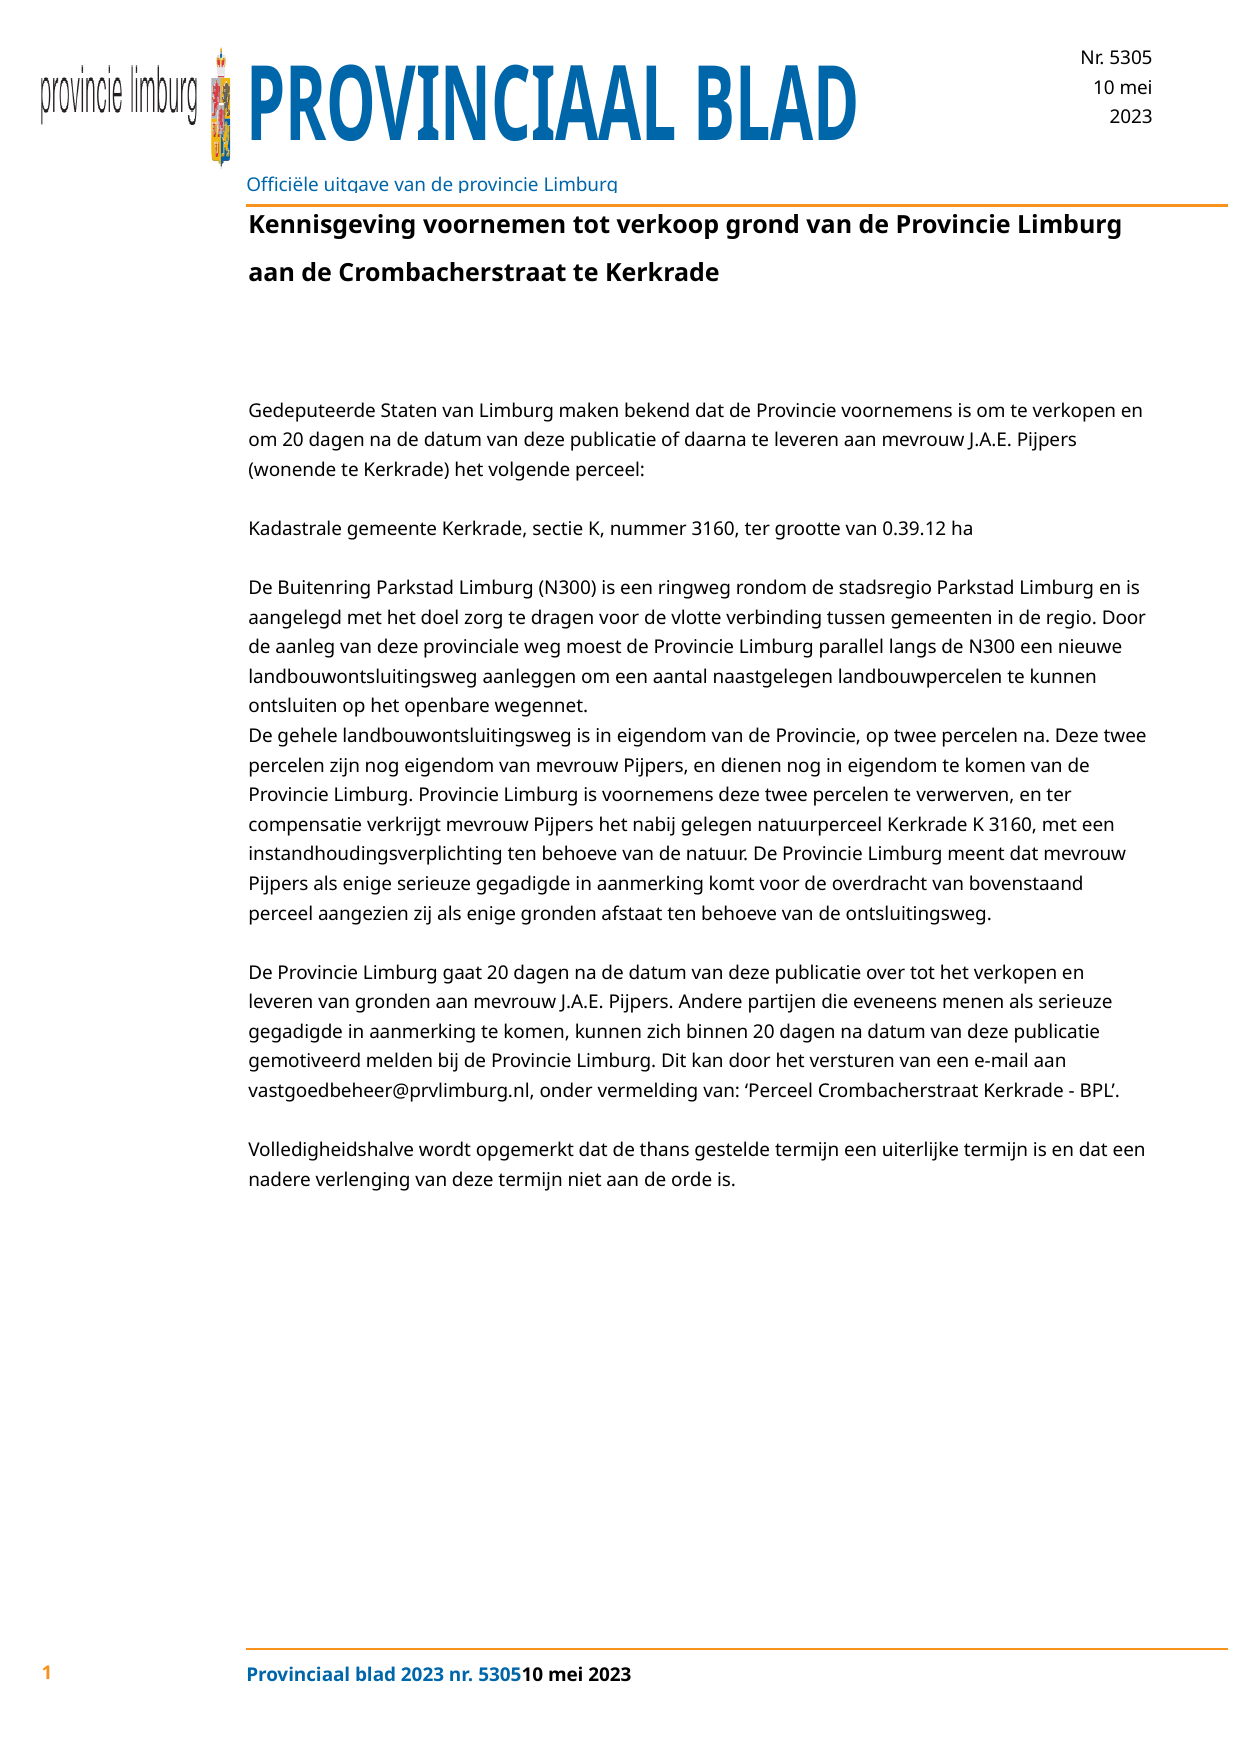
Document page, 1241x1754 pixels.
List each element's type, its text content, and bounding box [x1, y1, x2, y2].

text Kadastrale gemeente Kerkrade, sectie K, nummer 3160, ter grootte van 0.39.12 ha [248, 515, 1152, 541]
text De gehele landbouwontsluitingsweg is in eigendom van de Provincie, op twee percelen na. Deze twee percelen zijn nog eigendom van mevrouw Pijpers, en dienen nog in eigendom te komen van de Provincie Limburg. Provincie Limburg is voornemens deze twee percelen te verwerven, en ter compensatie verkrijgt mevrouw Pijpers het nabij gelegen natuurperceel Kerkrade K 3160, met een instandhoudingsverplichting ten behoeve van de natuur. De Provincie Limburg meent dat mevrouw Pijpers als enige serieuze gegadigde in aanmerking komt voor de overdracht van bovenstaand perceel aangezien zij als enige gronden afstaat ten behoeve van de ontsluitingsweg. [248, 722, 1152, 925]
picture [41, 47, 231, 172]
text De Buitenring Parkstad Limburg (N300) is een ringweg rondom de stadsregio Parkstad Limburg en is aangelegd met het doel zorg te dragen voor de vlotte verbinding tussen gemeenten in de regio. Door de aanleg van deze provinciale weg moest de Provincie Limburg parallel langs de N300 een nieuwe landbouwontsluitingsweg aanleggen om een aantal naastgelegen landbouwpercelen te kunnen ontsluiten op het openbare wegennet. [248, 574, 1152, 718]
text Volledigheidshalve wordt opgemerkt dat de thans gestelde termijn een uiterlijke termijn is en dat een nadere verlenging van deze termijn niet aan de orde is. [248, 1136, 1152, 1192]
text Gedeputeerde Staten van Limburg maken bekend dat de Provincie voornemens is om te verkopen en om 20 dagen na de datum van deze publicatie of daarna te leveren aan mevrouw J.A.E. Pijpers (wonende te Kerkrade) het volgende perceel: [248, 397, 1152, 482]
text Kennisgeving voornemen tot verkoop grond van de Provincie Limburg aan de Crombacherstraat te Kerkrade [248, 207, 1152, 288]
text De Provincie Limburg gaat 20 dagen na de datum van deze publicatie over tot het verkopen en leveren van gronden aan mevrouw J.A.E. Pijpers. Andere partijen die eveneens menen als serieuze gegadigde in aanmerking te komen, kunnen zich binnen 20 dagen na datum van deze publicatie gemotiveerd melden bij de Provincie Limburg. Dit kan door het versturen van een e-mail aan vastgoedbeheer@prvlimburg.nl, onder vermelding van: ‘Perceel Crombacherstraat Kerkrade - BPL’. [248, 959, 1152, 1103]
